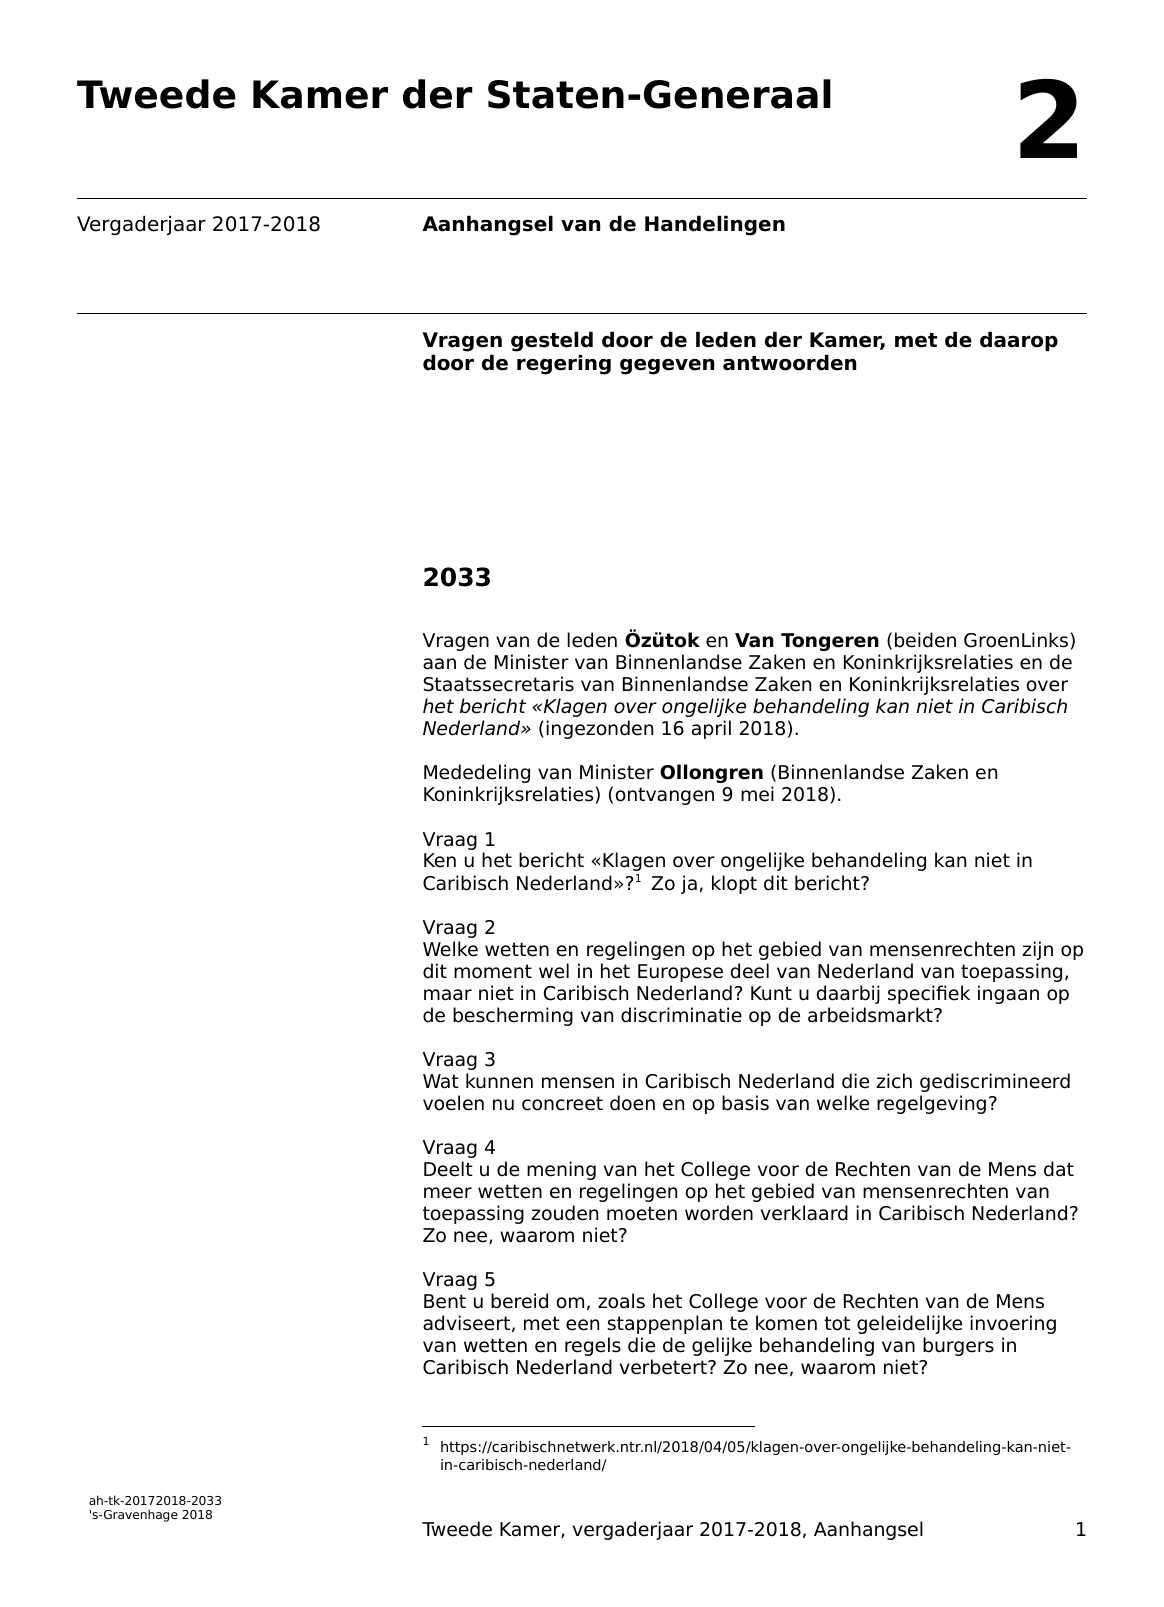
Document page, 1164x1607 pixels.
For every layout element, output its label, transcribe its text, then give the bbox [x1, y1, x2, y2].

table_header 2 [886, 59, 1087, 198]
table_cell Vergaderjaar 2017-2018 [77, 199, 422, 313]
text Vraag 2 [422, 917, 1087, 938]
text ah-tk-20172018-2033 [88, 1494, 323, 1508]
text Vraag 1 [422, 828, 1087, 850]
text Vraag 5 [422, 1269, 1087, 1291]
text Bent u bereid om, zoals het College voor de Rechten van de Mens adviseert, met een stappenplan te komen tot geleidelijke invoering van wetten en regels die de gelijke behandeling van burgers in Caribisch Nederland verbetert? Zo nee, waarom niet? [422, 1291, 1087, 1379]
text 2033 [422, 563, 1087, 592]
text Vragen van de leden Özütok en Van Tongeren (beiden GroenLinks) aan de Minister van Binnenlandse Zaken en Koninkrijksrelaties en de Staatssecretaris van Binnenlandse Zaken en Koninkrijksrelaties over het bericht «Klagen over ongelijke behandeling kan niet in Caribisch Nederland» (ingezonden 16 april 2018). [422, 630, 1087, 740]
text Vraag 4 [422, 1137, 1087, 1159]
text Deelt u de mening van het College voor de Rechten van de Mens dat meer wetten en regelingen op het gebied van mensenrechten van toepassing zouden moeten worden verklaard in Caribisch Nederland? Zo nee, waarom niet? [422, 1159, 1087, 1247]
table_cell Vragen gesteld door de leden der Kamer, met de daarop door de regering gegeven antwoorden [422, 314, 1087, 375]
text https://caribischnetwerk.ntr.nl/2018/04/05/klagen-over-ongelijke-behandeling-kan-niet-in-caribisch-nederland/ [422, 1435, 1087, 1474]
text 's-Gravenhage 2018 [88, 1508, 323, 1522]
text Mededeling van Minister Ollongren (Binnenlandse Zaken en Koninkrijksrelaties) (ontvangen 9 mei 2018). [422, 762, 1087, 806]
text Wat kunnen mensen in Caribisch Nederland die zich gediscrimineerd voelen nu concreet doen en op basis van welke regelgeving? [422, 1071, 1087, 1114]
table_cell Aanhangsel van de Handelingen [422, 199, 1087, 313]
table_header Tweede Kamer der Staten-Generaal [77, 59, 886, 198]
text Ken u het bericht «Klagen over ongelijke behandeling kan niet in Caribisch Nederland»? Zo ja, klopt dit bericht? [422, 850, 1087, 894]
table_cell [77, 314, 422, 375]
text Vraag 3 [422, 1049, 1087, 1071]
text Welke wetten en regelingen op het gebied van mensenrechten zijn op dit moment wel in het Europese deel van Nederland van toepassing, maar niet in Caribisch Nederland? Kunt u daarbij specifiek ingaan op de bescherming van discriminatie op de arbeidsmarkt? [422, 938, 1087, 1026]
